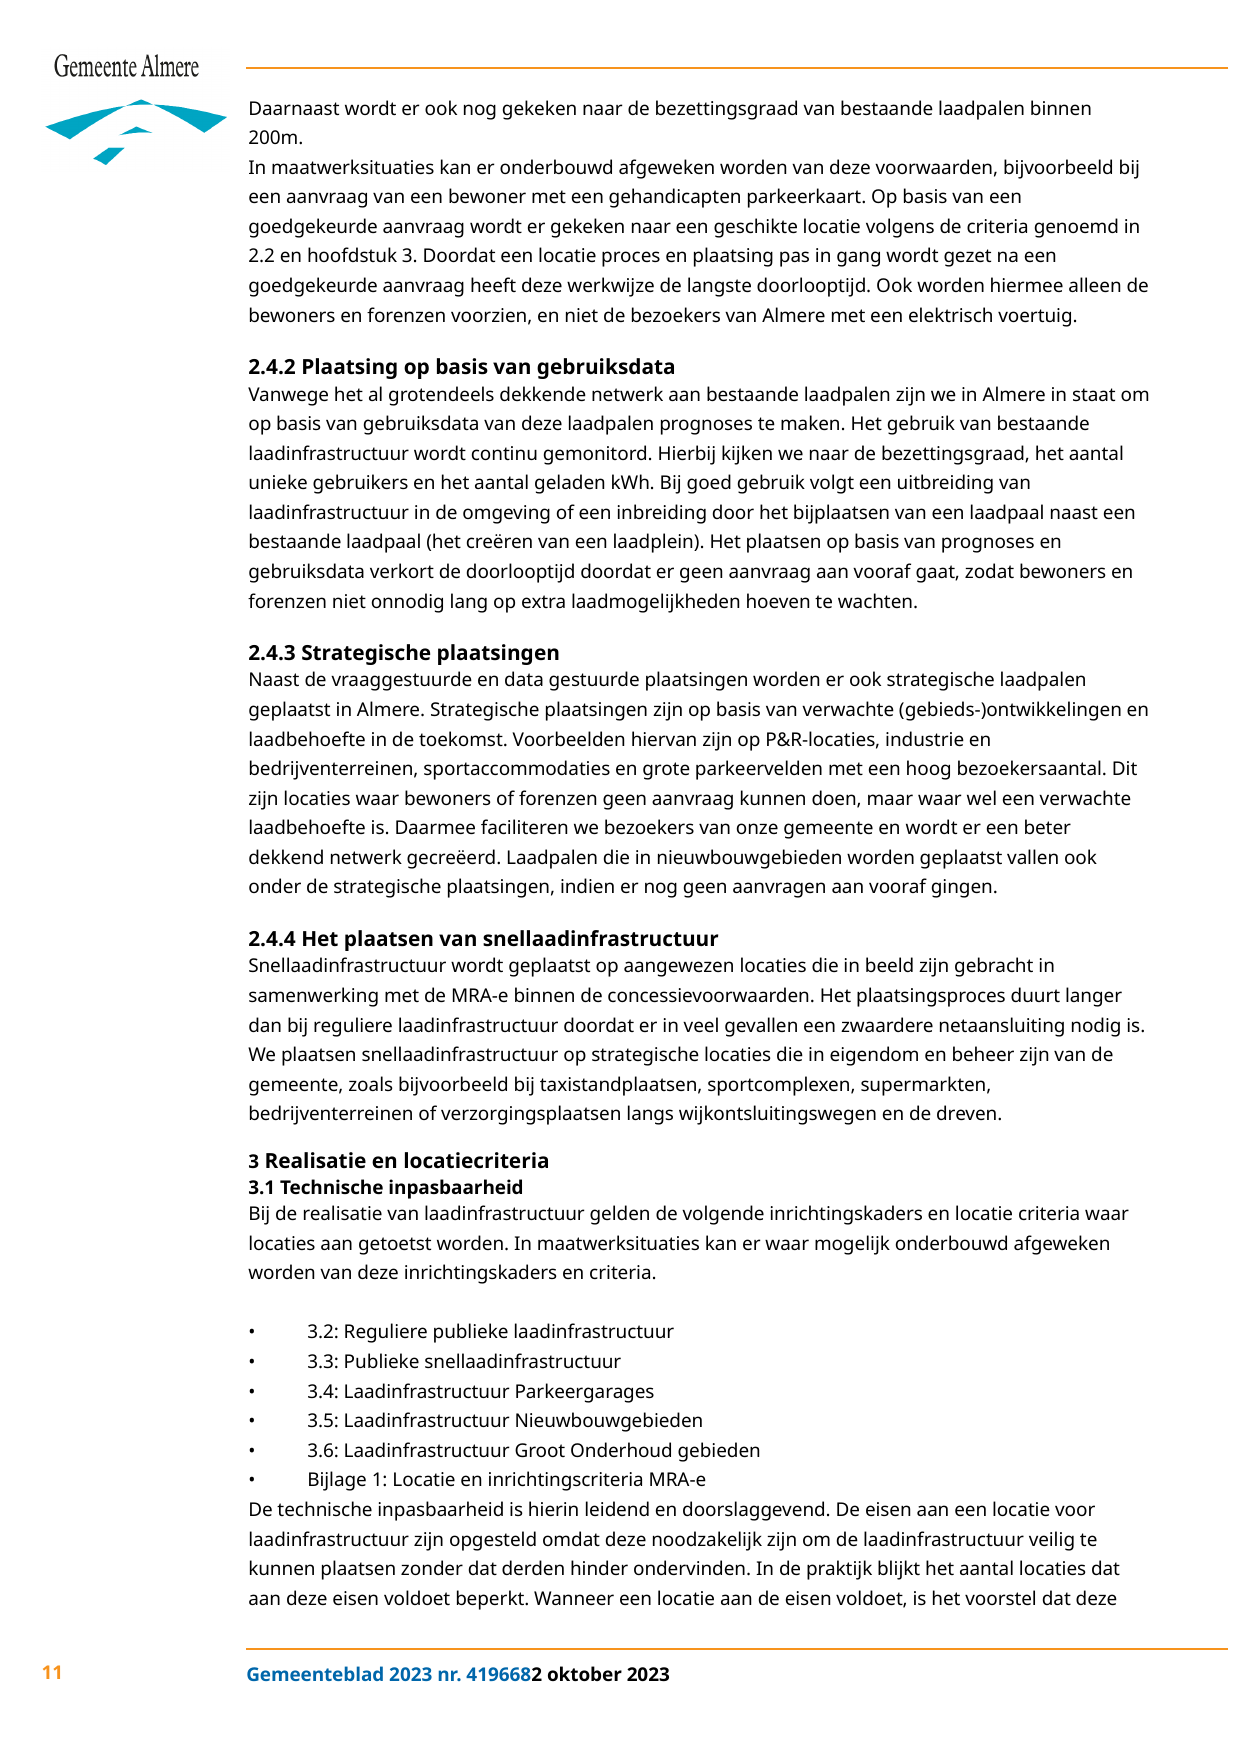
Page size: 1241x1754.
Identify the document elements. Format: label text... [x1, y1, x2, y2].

text 2.4.2 Plaatsing op basis van gebruiksdata [248, 352, 1152, 381]
list 3.4: Laadinfrastructuur Parkeergarages [248, 1378, 1152, 1403]
list 3.3: Publieke snellaadinfrastructuur [248, 1348, 1152, 1374]
text Vanwege het al grotendeels dekkende netwerk aan bestaande laadpalen zijn we in Almere in staat om op basis van gebruiksdata van deze laadpalen prognoses te maken. Het gebruik van bestaande laadinfrastructuur wordt continu gemonitord. Hierbij kijken we naar de bezettingsgraad, het aantal unieke gebruikers en het aantal geladen kWh. Bij goed gebruik volgt een uitbreiding van laadinfrastructuur in de omgeving of een inbreiding door het bijplaatsen van een laadpaal naast een bestaande laadpaal (het creëren van een laadplein). Het plaatsen op basis van prognoses en gebruiksdata verkort de doorlooptijd doordat er geen aanvraag aan vooraf gaat, zodat bewoners en forenzen niet onnodig lang op extra laadmogelijkheden hoeven te wachten. [248, 381, 1152, 613]
picture [41, 47, 231, 172]
text Daarnaast wordt er ook nog gekeken naar de bezettingsgraad van bestaande laadpalen binnen 200m. [248, 95, 1152, 150]
list Bijlage 1: Locatie en inrichtingscriteria MRA-e [248, 1467, 1152, 1492]
text Naast de vraaggestuurde en data gestuurde plaatsingen worden er ook strategische laadpalen geplaatst in Almere. Strategische plaatsingen zijn op basis van verwachte (gebieds-)ontwikkelingen en laadbehoefte in de toekomst. Voorbeelden hiervan zijn op P&R-locaties, industrie en bedrijventerreinen, sportaccommodaties en grote parkeervelden met een hoog bezoekersaantal. Dit zijn locaties waar bewoners of forenzen geen aanvraag kunnen doen, maar waar wel een verwachte laadbehoefte is. Daarmee faciliteren we bezoekers van onze gemeente en wordt er een beter dekkend netwerk gecreëerd. Laadpalen die in nieuwbouwgebieden worden geplaatst vallen ook onder de strategische plaatsingen, indien er nog geen aanvragen aan vooraf gingen. [248, 667, 1152, 899]
text 2.4.3 Strategische plaatsingen [248, 638, 1152, 667]
text In maatwerksituaties kan er onderbouwd afgeweken worden van deze voorwaarden, bijvoorbeeld bij een aanvraag van een bewoner met een gehandicapten parkeerkaart. Op basis van een goedgekeurde aanvraag wordt er gekeken naar een geschikte locatie volgens de criteria genoemd in 2.2 en hoofdstuk 3. Doordat een locatie proces en plaatsing pas in gang wordt gezet na een goedgekeurde aanvraag heeft deze werkwijze de langste doorlooptijd. Ook worden hiermee alleen de bewoners en forenzen voorzien, en niet de bezoekers van Almere met een elektrisch voertuig. [248, 154, 1152, 328]
text De technische inpasbaarheid is hierin leidend en doorslaggevend. De eisen aan een locatie voor laadinfrastructuur zijn opgesteld omdat deze noodzakelijk zijn om de laadinfrastructuur veilig te kunnen plaatsen zonder dat derden hinder ondervinden. In de praktijk blijkt het aantal locaties dat aan deze eisen voldoet beperkt. Wanneer een locatie aan de eisen voldoet, is het voorstel dat deze [248, 1496, 1152, 1611]
text 3.1 Technische inpasbaarheid [248, 1174, 1152, 1200]
list 3.6: Laadinfrastructuur Groot Onderhoud gebieden [248, 1437, 1152, 1463]
text Bij de realisatie van laadinfrastructuur gelden de volgende inrichtingskaders en locatie criteria waar locaties aan getoetst worden. In maatwerksituaties kan er waar mogelijk onderbouwd afgeweken worden van deze inrichtingskaders en criteria. [248, 1200, 1152, 1285]
list 3.2: Reguliere publieke laadinfrastructuur [248, 1319, 1152, 1344]
text 3 Realisatie en locatiecriteria [248, 1146, 1152, 1174]
text Snellaadinfrastructuur wordt geplaatst op aangewezen locaties die in beeld zijn gebracht in samenwerking met de MRA-e binnen de concessievoorwaarden. Het plaatsingsproces duurt langer dan bij reguliere laadinfrastructuur doordat er in veel gevallen een zwaardere netaansluiting nodig is. We plaatsen snellaadinfrastructuur op strategische locaties die in eigendom en beheer zijn van de gemeente, zoals bijvoorbeeld bij taxistandplaatsen, sportcomplexen, supermarkten, bedrijventerreinen of verzorgingsplaatsen langs wijkontsluitingswegen en de dreven. [248, 953, 1152, 1126]
list 3.5: Laadinfrastructuur Nieuwbouwgebieden [248, 1407, 1152, 1433]
text 2.4.4 Het plaatsen van snellaadinfrastructuur [248, 924, 1152, 953]
